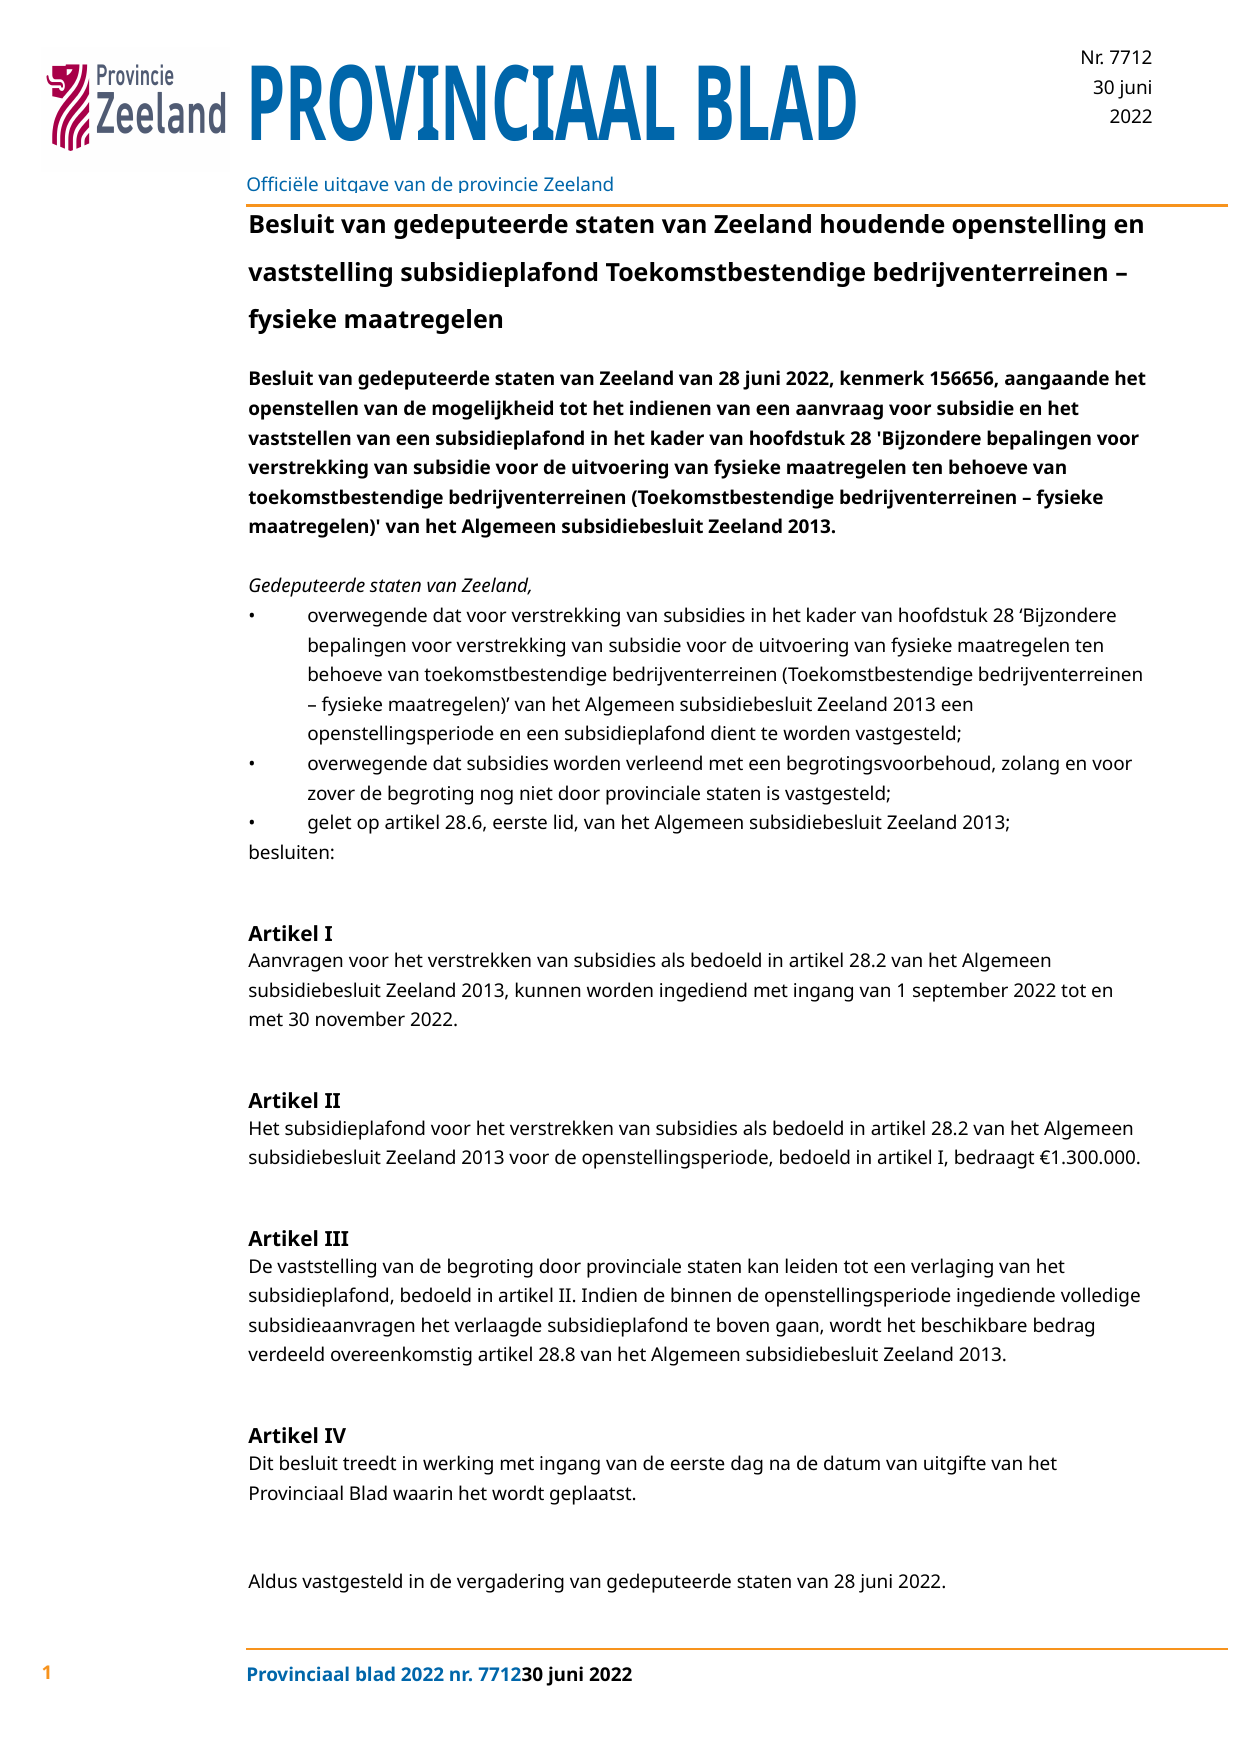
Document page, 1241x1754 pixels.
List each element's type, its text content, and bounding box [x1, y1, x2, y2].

list overwegende dat voor verstrekking van subsidies in het kader van hoofdstuk 28 ‘Bijzondere bepalingen voor verstrekking van subsidie voor de uitvoering van fysieke maatregelen ten behoeve van toekomstbestendige bedrijventerreinen (Toekomstbestendige bedrijventerreinen – fysieke maatregelen)’ van het Algemeen subsidiebesluit Zeeland 2013 een openstellingsperiode en een subsidieplafond dient te worden vastgesteld; [248, 602, 1152, 746]
text Besluit van gedeputeerde staten van Zeeland houdende openstelling en vaststelling subsidieplafond Toekomstbestendige bedrijventerreinen – fysieke maatregelen [248, 207, 1152, 336]
text besluiten: [248, 839, 1152, 864]
text Artikel IV [248, 1422, 1152, 1450]
text Aldus vastgesteld in de vergadering van gedeputeerde staten van 28 juni 2022. [248, 1568, 1152, 1594]
text Artikel II [248, 1086, 1152, 1115]
text Aanvragen voor het verstrekken van subsidies als bedoeld in artikel 28.2 van het Algemeen subsidiebesluit Zeeland 2013, kunnen worden ingediend met ingang van 1 september 2022 tot en met 30 november 2022. [248, 947, 1152, 1032]
list gelet op artikel 28.6, eerste lid, van het Algemeen subsidiebesluit Zeeland 2013; [248, 809, 1152, 835]
text Gedeputeerde staten van Zeeland, [248, 573, 1152, 598]
text Besluit van gedeputeerde staten van Zeeland van 28 juni 2022, kenmerk 156656, aangaande het openstellen van de mogelijkheid tot het indienen van een aanvraag voor subsidie en het vaststellen van een subsidieplafond in het kader van hoofdstuk 28 'Bijzondere bepalingen voor verstrekking van subsidie voor de uitvoering van fysieke maatregelen ten behoeve van toekomstbestendige bedrijventerreinen (Toekomstbestendige bedrijventerreinen – fysieke maatregelen)' van het Algemeen subsidiebesluit Zeeland 2013. [248, 366, 1152, 539]
text Artikel I [248, 919, 1152, 947]
text De vaststelling van de begroting door provinciale staten kan leiden tot een verlaging van het subsidieplafond, bedoeld in artikel II. Indien de binnen de openstellingsperiode ingediende volledige subsidieaanvragen het verlaagde subsidieplafond te boven gaan, wordt het beschikbare bedrag verdeeld overeenkomstig artikel 28.8 van het Algemeen subsidiebesluit Zeeland 2013. [248, 1253, 1152, 1367]
picture [41, 47, 231, 172]
text Het subsidieplafond voor het verstrekken van subsidies als bedoeld in artikel 28.2 van het Algemeen subsidiebesluit Zeeland 2013 voor de openstellingsperiode, bedoeld in artikel I, bedraagt €1.300.000. [248, 1115, 1152, 1170]
text Artikel III [248, 1224, 1152, 1253]
list overwegende dat subsidies worden verleend met een begrotingsvoorbehoud, zolang en voor zover de begroting nog niet door provinciale staten is vastgesteld; [248, 750, 1152, 805]
text Dit besluit treedt in werking met ingang van de eerste dag na de datum van uitgifte van het Provinciaal Blad waarin het wordt geplaatst. [248, 1450, 1152, 1505]
